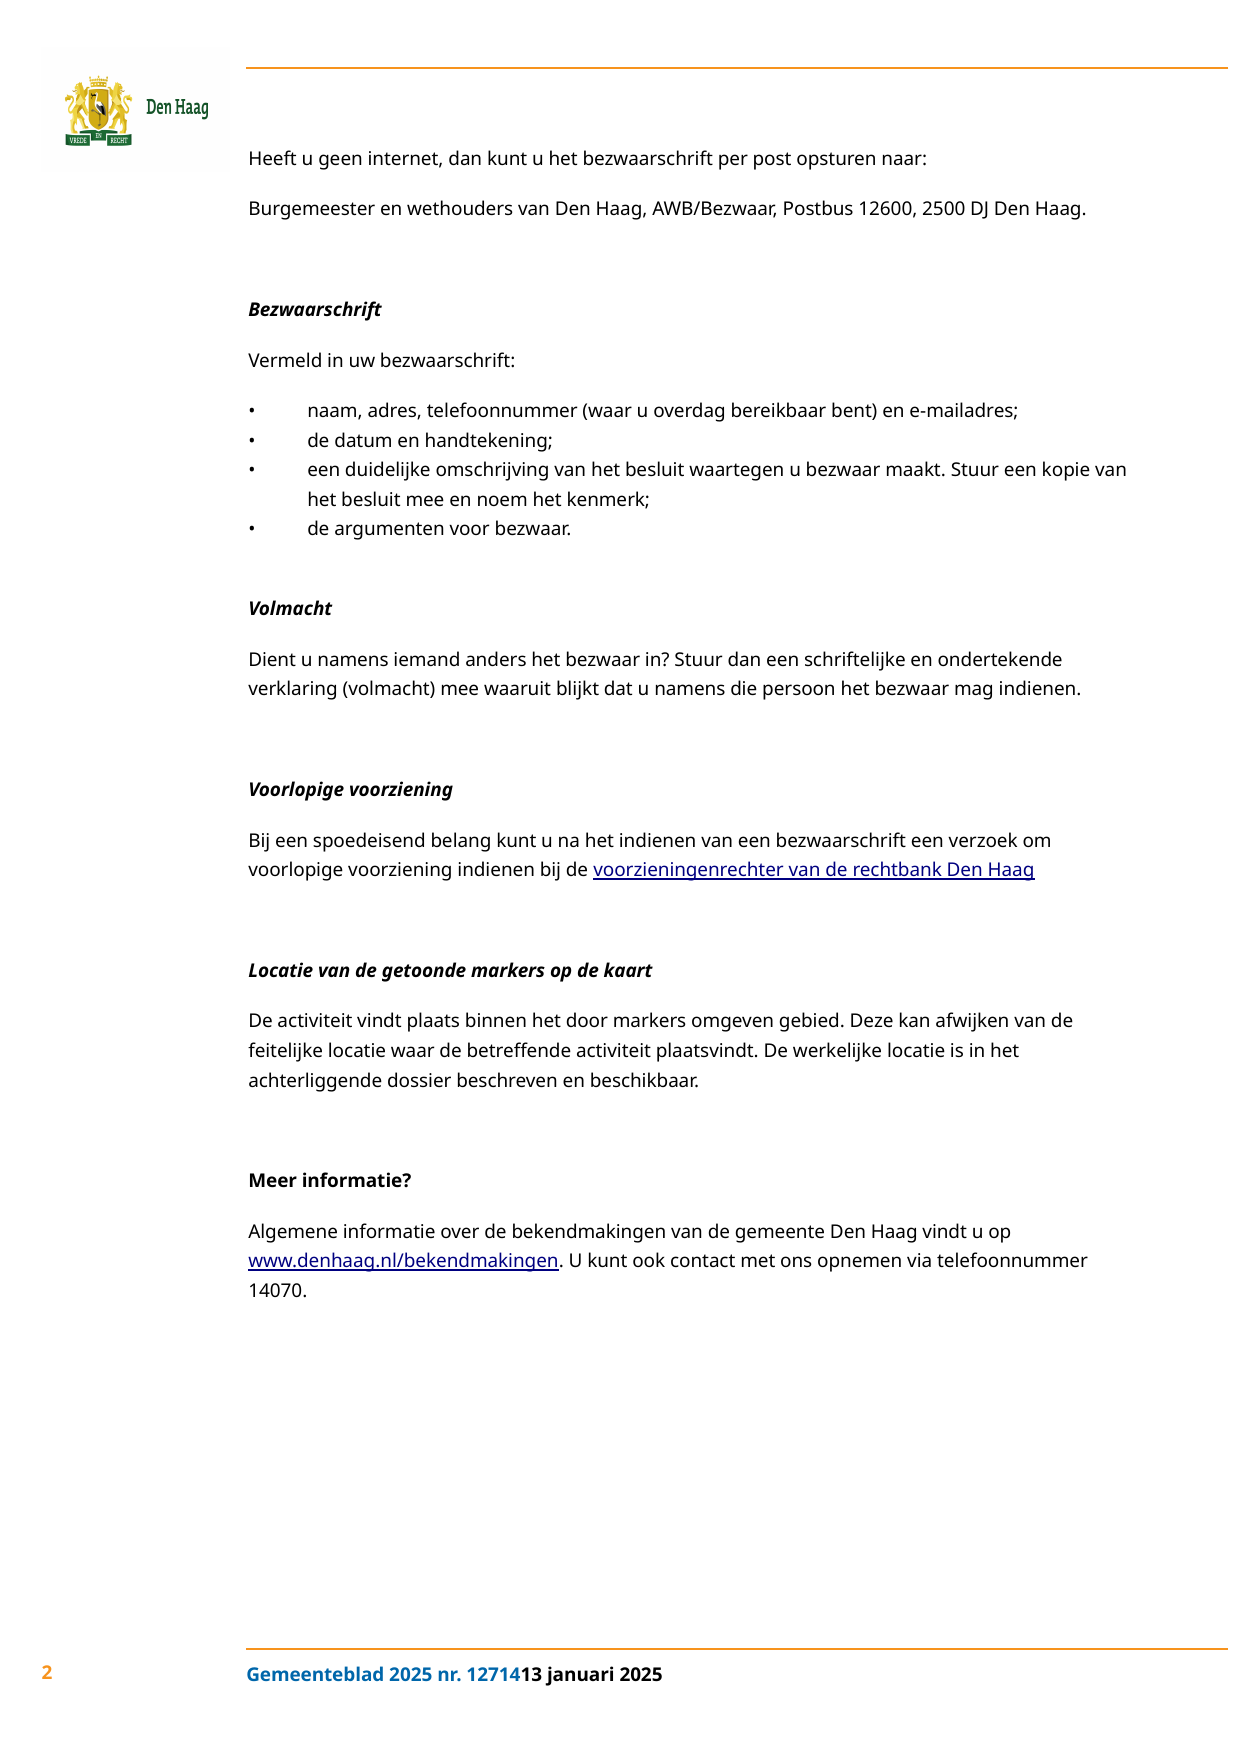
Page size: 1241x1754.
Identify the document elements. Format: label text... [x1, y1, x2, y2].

text Bij een spoedeisend belang kunt u na het indienen van een bezwaarschrift een verzoek om voorlopige voorziening indienen bij de voorzieningenrechter van de rechtbank Den Haag [248, 827, 1152, 882]
text Voorlopige voorziening [248, 776, 1152, 802]
text Bezwaarschrift [248, 296, 1152, 322]
list een duidelijke omschrijving van het besluit waartegen u bezwaar maakt. Stuur een kopie van het besluit mee en noem het kenmerk; [248, 456, 1152, 512]
list de datum en handtekening; [248, 427, 1152, 453]
text Vermeld in uw bezwaarschrift: [248, 347, 1152, 373]
list naam, adres, telefoonnummer (waar u overdag bereikbaar bent) en e-mailadres; [248, 397, 1152, 423]
text Meer informatie? [248, 1168, 1152, 1193]
text Heeft u geen internet, dan kunt u het bezwaarschrift per post opsturen naar: [248, 145, 1152, 171]
text Algemene informatie over de bekendmakingen van de gemeente Den Haag vindt u op www.denhaag.nl/bekendmakingen. U kunt ook contact met ons opnemen via telefoonnummer 14070. [248, 1218, 1152, 1303]
text De activiteit vindt plaats binnen het door markers omgeven gebied. Deze kan afwijken van de feitelijke locatie waar de betreffende activiteit plaatsvindt. De werkelijke locatie is in het achterliggende dossier beschreven en beschikbaar. [248, 1008, 1152, 1093]
text Volmacht [248, 596, 1152, 621]
list de argumenten voor bezwaar. [248, 516, 1152, 541]
picture [41, 47, 231, 172]
text Burgemeester en wethouders van Den Haag, AWB/Bezwaar, Postbus 12600, 2500 DJ Den Haag. [248, 196, 1152, 221]
text Dient u namens iemand anders het bezwaar in? Stuur dan een schriftelijke en ondertekende verklaring (volmacht) mee waaruit blijkt dat u namens die persoon het bezwaar mag indienen. [248, 646, 1152, 701]
text Locatie van de getoonde markers op de kaart [248, 957, 1152, 983]
